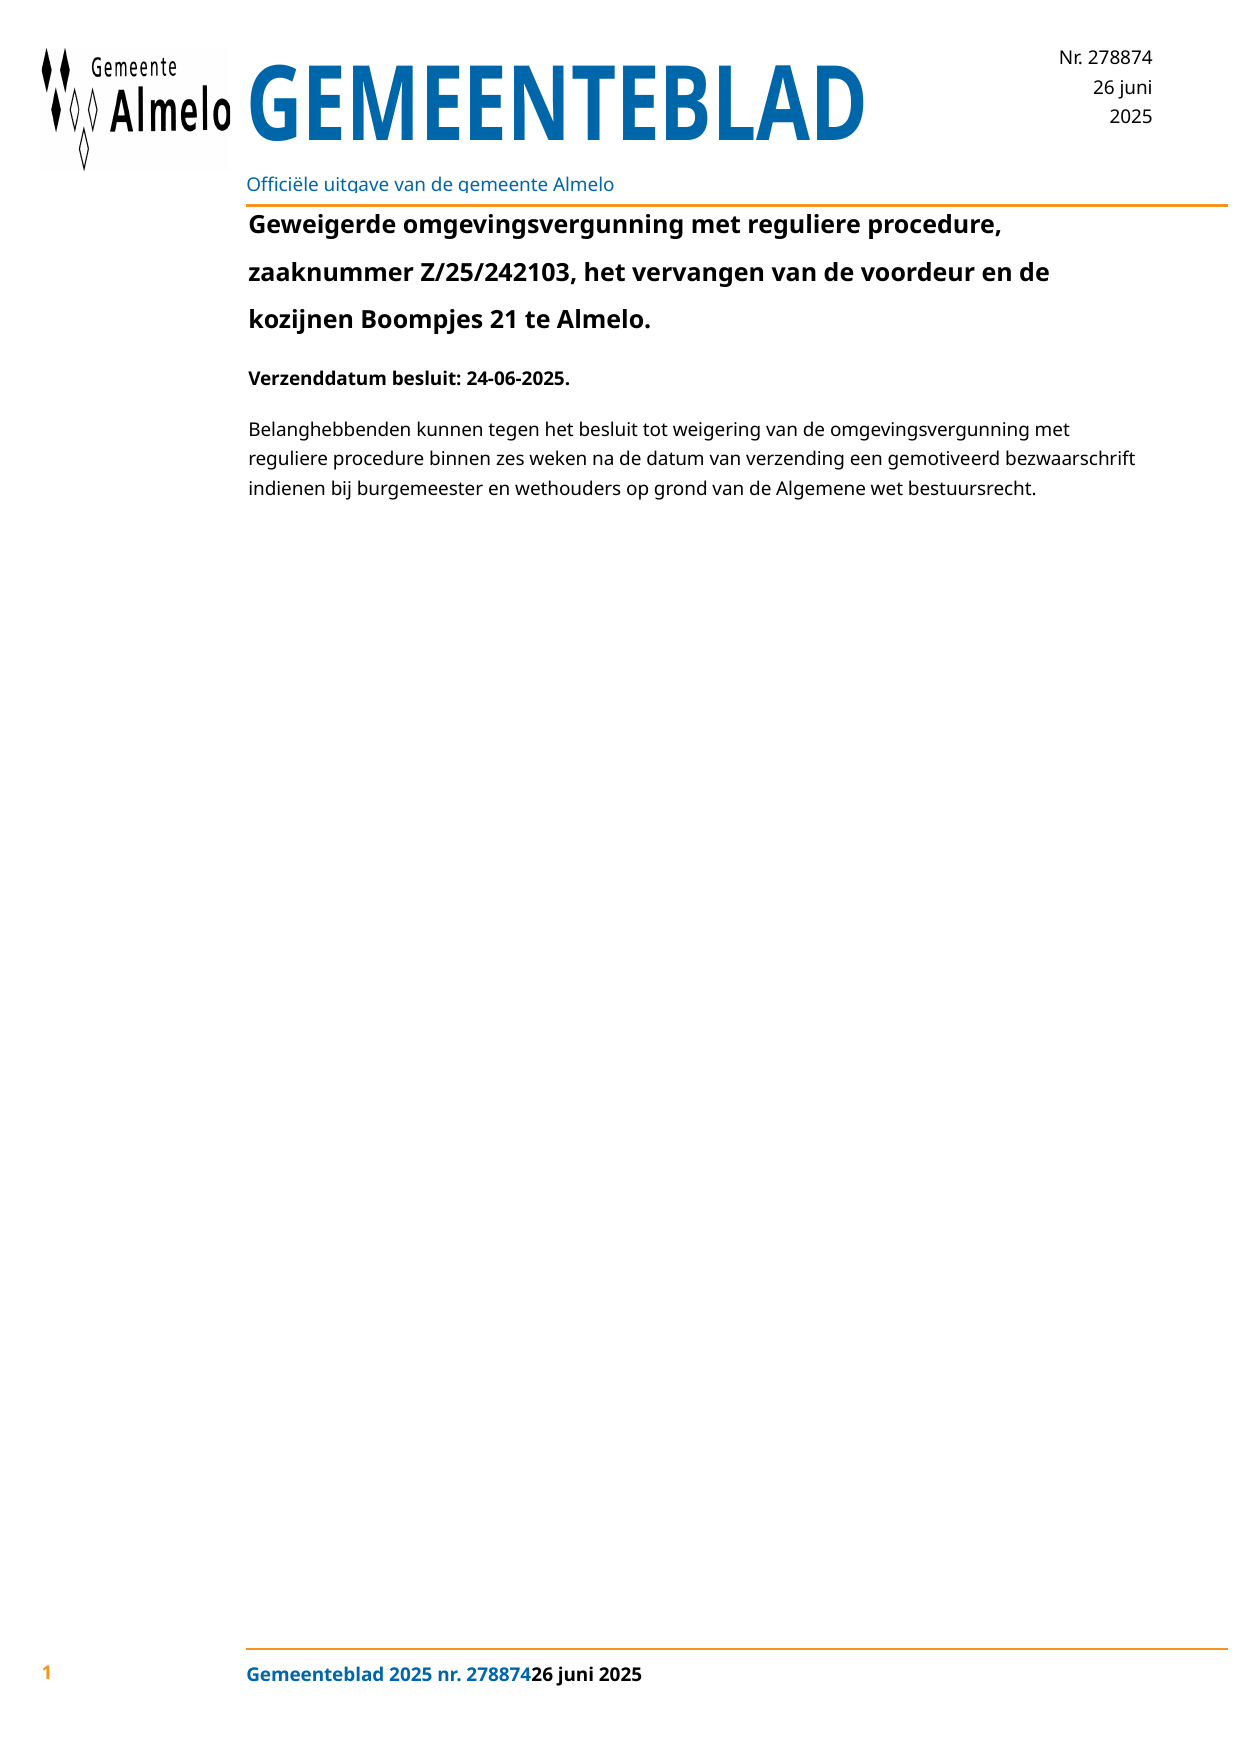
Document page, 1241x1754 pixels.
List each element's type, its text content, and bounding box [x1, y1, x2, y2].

text Belanghebbenden kunnen tegen het besluit tot weigering van de omgevingsvergunning met reguliere procedure binnen zes weken na de datum van verzending een gemotiveerd bezwaarschrift indienen bij burgemeester en wethouders op grond van de Algemene wet bestuursrecht. [248, 416, 1152, 501]
text Verzenddatum besluit: 24-06-2025. [248, 366, 1152, 391]
picture [41, 47, 231, 172]
text Geweigerde omgevingsvergunning met reguliere procedure, zaaknummer Z/25/242103, het vervangen van de voordeur en de kozijnen Boompjes 21 te Almelo. [248, 207, 1152, 336]
